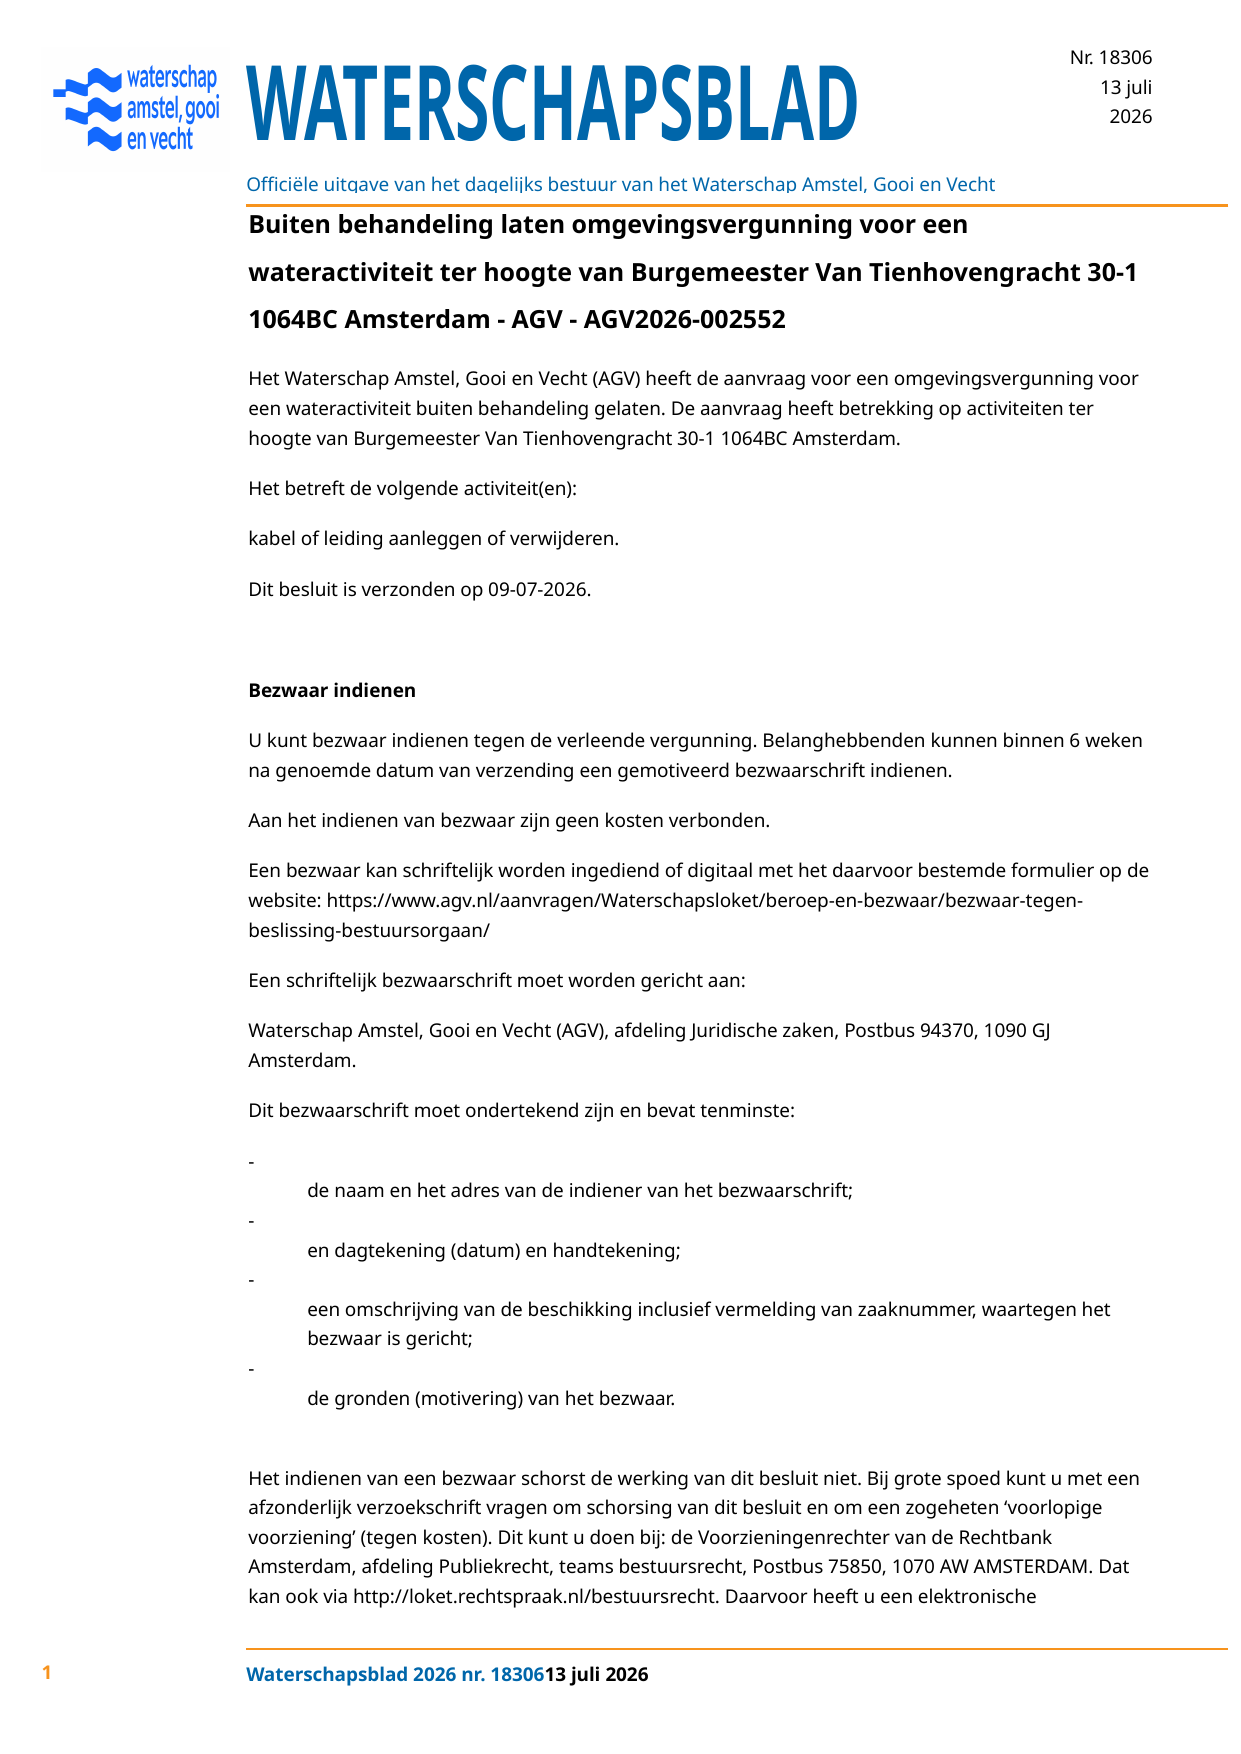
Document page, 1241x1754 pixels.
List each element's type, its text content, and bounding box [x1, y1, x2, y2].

text Waterschap Amstel, Gooi en Vecht (AGV), afdeling Juridische zaken, Postbus 94370, 1090 GJ Amsterdam. [248, 1018, 1152, 1073]
list de gronden (motivering) van het bezwaar. [248, 1385, 1152, 1410]
text Dit besluit is verzonden op 09-07-2026. [248, 576, 1152, 602]
text U kunt bezwaar indienen tegen de verleende vergunning. Belanghebbenden kunnen binnen 6 weken na genoemde datum van verzending een gemotiveerd bezwaarschrift indienen. [248, 727, 1152, 782]
picture [41, 47, 231, 172]
list de naam en het adres van de indiener van het bezwaarschrift; [248, 1178, 1152, 1203]
text Aan het indienen van bezwaar zijn geen kosten verbonden. [248, 807, 1152, 833]
text Bezwaar indienen [248, 677, 1152, 702]
text Het indienen van een bezwaar schorst de werking van dit besluit niet. Bij grote spoed kunt u met een afzonderlijk verzoekschrift vragen om schorsing van dit besluit en om een zogeheten ‘voorlopige voorziening’ (tegen kosten). Dit kunt u doen bij: de Voorzieningenrechter van de Rechtbank Amsterdam, afdeling Publiekrecht, teams bestuursrecht, Postbus 75850, 1070 AW AMSTERDAM. Dat kan ook via http://loket.rechtspraak.nl/bestuursrecht. Daarvoor heeft u een elektronische [248, 1465, 1152, 1609]
text Een bezwaar kan schriftelijk worden ingediend of digitaal met het daarvoor bestemde formulier op de website: https://www.agv.nl/aanvragen/Waterschapsloket/beroep-en-bezwaar/bezwaar-tegen-beslissing-bestuursorgaan/ [248, 858, 1152, 942]
list een omschrijving van de beschikking inclusief vermelding van zaaknummer, waartegen het bezwaar is gericht; [248, 1296, 1152, 1351]
list en dagtekening (datum) en handtekening; [248, 1237, 1152, 1262]
text Het betreft de volgende activiteit(en): [248, 475, 1152, 501]
text Een schriftelijk bezwaarschrift moet worden gericht aan: [248, 967, 1152, 993]
text Dit bezwaarschrift moet ondertekend zijn en bevat tenminste: [248, 1098, 1152, 1123]
text Buiten behandeling laten omgevingsvergunning voor een wateractiviteit ter hoogte van Burgemeester Van Tienhovengracht 30-1 1064BC Amsterdam - AGV - AGV2026-002552 [248, 207, 1152, 336]
text Het Waterschap Amstel, Gooi en Vecht (AGV) heeft de aanvraag voor een omgevingsvergunning voor een wateractiviteit buiten behandeling gelaten. De aanvraag heeft betrekking op activiteiten ter hoogte van Burgemeester Van Tienhovengracht 30-1 1064BC Amsterdam. [248, 366, 1152, 450]
text kabel of leiding aanleggen of verwijderen. [248, 526, 1152, 551]
